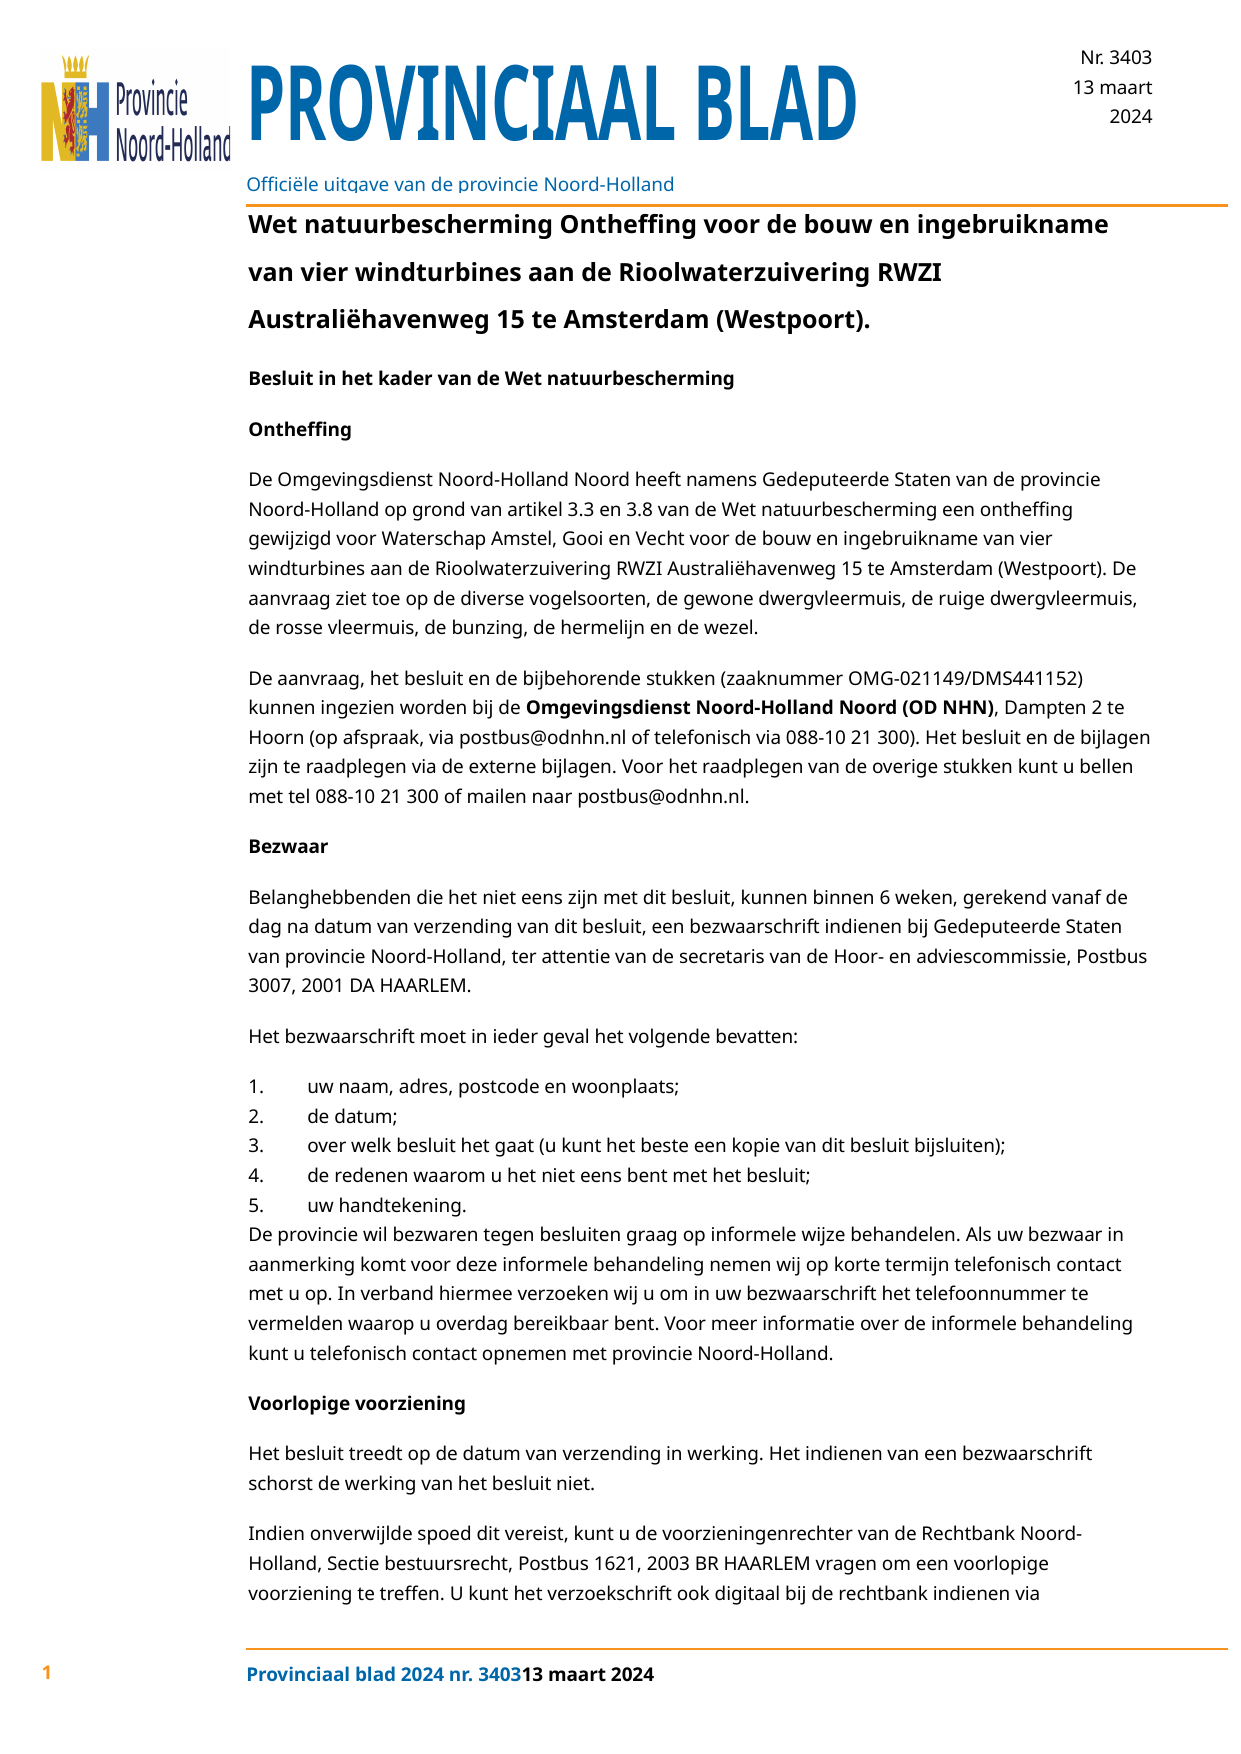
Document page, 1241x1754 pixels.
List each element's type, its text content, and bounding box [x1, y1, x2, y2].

text Het besluit treedt op de datum van verzending in werking. Het indienen van een bezwaarschrift schorst de werking van het besluit niet. [248, 1441, 1152, 1496]
list uw handtekening. [248, 1192, 1152, 1217]
text Wet natuurbescherming Ontheffing voor de bouw en ingebruikname van vier windturbines aan de Rioolwaterzuivering RWZI Australiëhavenweg 15 te Amsterdam (Westpoort). [248, 207, 1152, 336]
text Belanghebbenden die het niet eens zijn met dit besluit, kunnen binnen 6 weken, gerekend vanaf de dag na datum van verzending van dit besluit, een bezwaarschrift indienen bij Gedeputeerde Staten van provincie Noord-Holland, ter attentie van de secretaris van de Hoor- en adviescommissie, Postbus 3007, 2001 DA HAARLEM. [248, 884, 1152, 998]
text Voorlopige voorziening [248, 1390, 1152, 1416]
text De provincie wil bezwaren tegen besluiten graag op informele wijze behandelen. Als uw bezwaar in aanmerking komt voor deze informele behandeling nemen wij op korte termijn telefonisch contact met u op. In verband hiermee verzoeken wij u om in uw bezwaarschrift het telefoonnummer te vermelden waarop u overdag bereikbaar bent. Voor meer informatie over de informele behandeling kunt u telefonisch contact opnemen met provincie Noord-Holland. [248, 1221, 1152, 1365]
text Bezwaar [248, 833, 1152, 859]
text De Omgevingsdienst Noord-Holland Noord heeft namens Gedeputeerde Staten van de provincie Noord-Holland op grond van artikel 3.3 en 3.8 van de Wet natuurbescherming een ontheffing gewijzigd voor Waterschap Amstel, Gooi en Vecht voor de bouw en ingebruikname van vier windturbines aan de Rioolwaterzuivering RWZI Australiëhavenweg 15 te Amsterdam (Westpoort). De aanvraag ziet toe op de diverse vogelsoorten, de gewone dwergvleermuis, de ruige dwergvleermuis, de rosse vleermuis, de bunzing, de hermelijn en de wezel. [248, 466, 1152, 640]
list de redenen waarom u het niet eens bent met het besluit; [248, 1162, 1152, 1188]
text Besluit in het kader van de Wet natuurbescherming [248, 366, 1152, 391]
list de datum; [248, 1103, 1152, 1129]
text De aanvraag, het besluit en de bijbehorende stukken (zaaknummer OMG-021149/DMS441152) kunnen ingezien worden bij de Omgevingsdienst Noord-Holland Noord (OD NHN), Dampten 2 te Hoorn (op afspraak, via postbus@odnhn.nl of telefonisch via 088-10 21 300). Het besluit en de bijlagen zijn te raadplegen via de externe bijlagen. Voor het raadplegen van de overige stukken kunt u bellen met tel 088-10 21 300 of mailen naar postbus@odnhn.nl. [248, 665, 1152, 809]
picture [41, 47, 231, 172]
list uw naam, adres, postcode en woonplaats; [248, 1073, 1152, 1099]
list over welk besluit het gaat (u kunt het beste een kopie van dit besluit bijsluiten); [248, 1133, 1152, 1158]
text Ontheffing [248, 416, 1152, 442]
text Indien onverwijlde spoed dit vereist, kunt u de voorzieningenrechter van de Rechtbank Noord-Holland, Sectie bestuursrecht, Postbus 1621, 2003 BR HAARLEM vragen om een voorlopige voorziening te treffen. U kunt het verzoekschrift ook digitaal bij de rechtbank indienen via [248, 1521, 1152, 1605]
text Het bezwaarschrift moet in ieder geval het volgende bevatten: [248, 1023, 1152, 1049]
